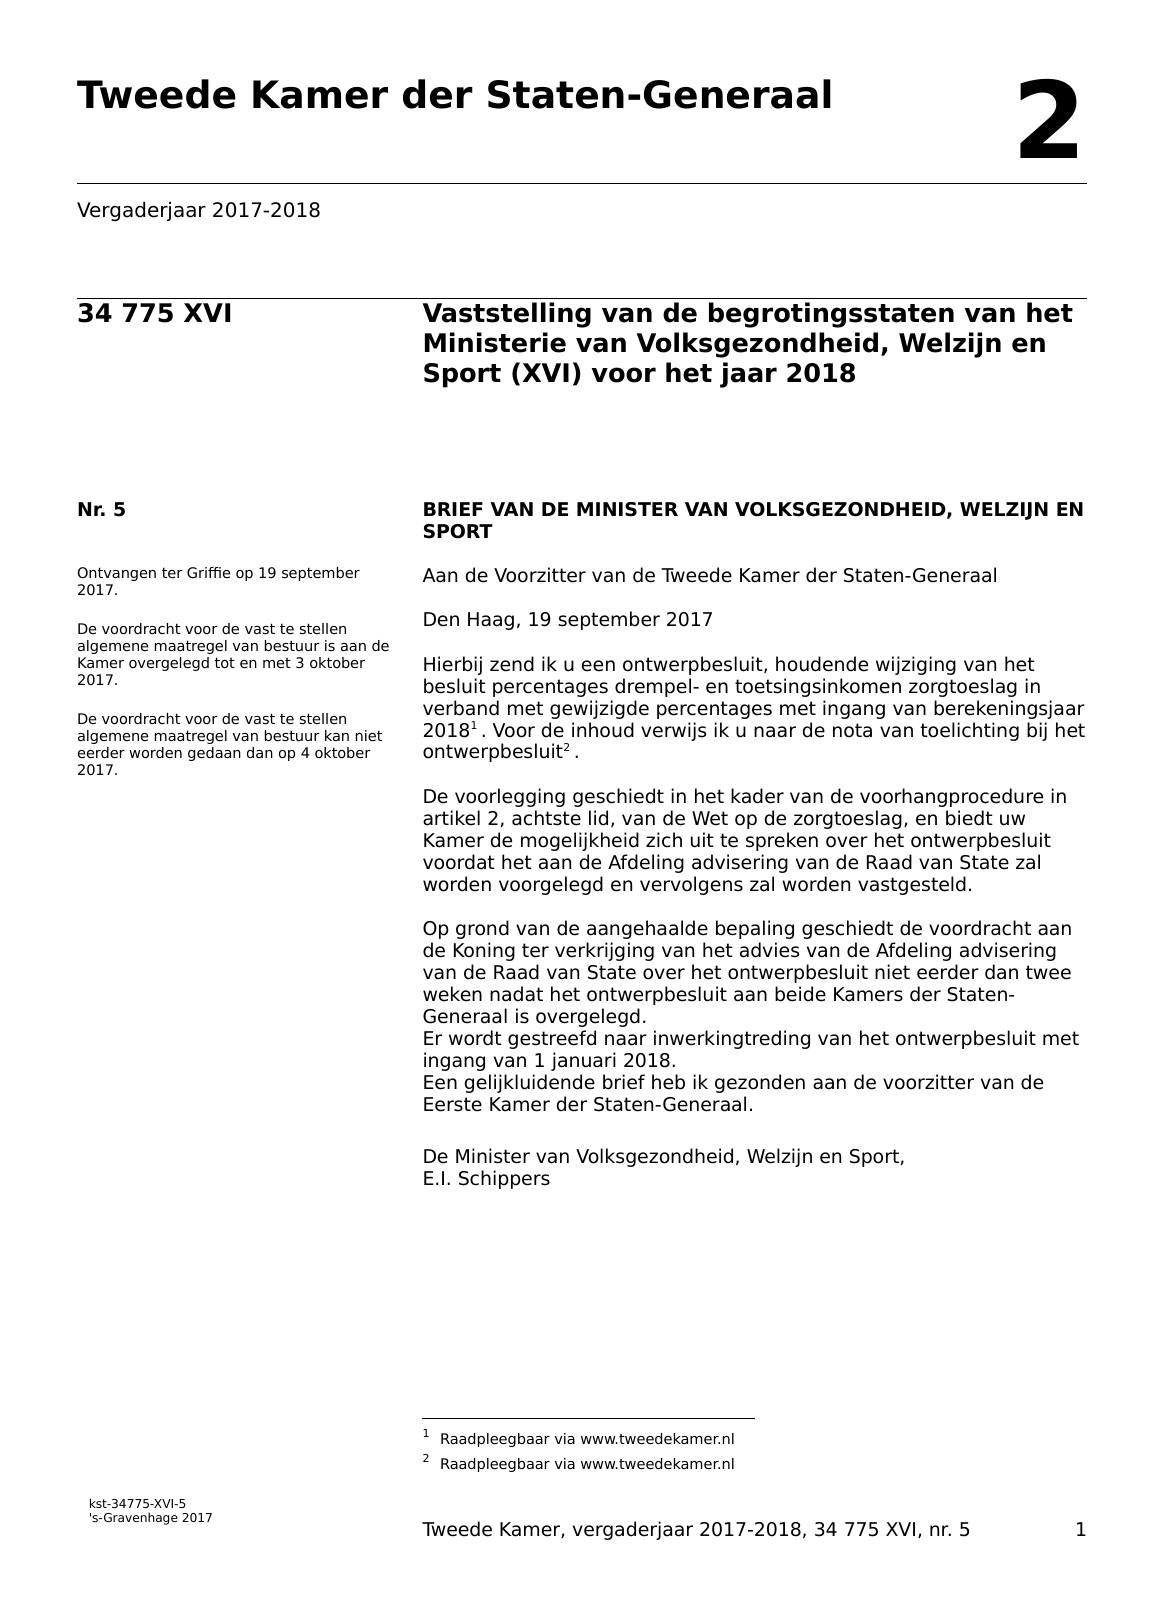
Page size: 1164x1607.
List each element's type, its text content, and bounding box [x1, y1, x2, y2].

text kst-34775-XVI-5 [88, 1497, 323, 1511]
text Raadpleegbaar via www.tweedekamer.nl [422, 1452, 1087, 1474]
text Hierbij zend ik u een ontwerpbesluit, houdende wijziging van het besluit percentages drempel- en toetsingsinkomen zorgtoeslag in verband met gewijzigde percentages met ingang van berekeningsjaar 2018. Voor de inhoud verwijs ik u naar de nota van toelichting bij het ontwerpbesluit. [422, 653, 1087, 763]
text Ontvangen ter Griffie op 19 september 2017. [77, 565, 399, 599]
text [77, 689, 399, 711]
text Er wordt gestreefd naar inwerkingtreding van het ontwerpbesluit met ingang van 1 januari 2018. [422, 1028, 1087, 1072]
text De Minister van Volksgezondheid, Welzijn en Sport, E.I. Schippers [422, 1146, 1087, 1189]
table_header Tweede Kamer der Staten-Generaal [77, 59, 886, 183]
text Aan de Voorzitter van de Tweede Kamer der Staten-Generaal [422, 565, 1087, 587]
text 's-Gravenhage 2017 [88, 1511, 323, 1525]
text De voordracht voor de vast te stellen algemene maatregel van bestuur is aan de Kamer overgelegd tot en met 3 oktober 2017. [77, 621, 399, 689]
table_cell Vergaderjaar 2017-2018 [77, 184, 1087, 298]
text De voorlegging geschiedt in het kader van de voorhangprocedure in artikel 2, achtste lid, van de Wet op de zorgtoeslag, en biedt uw Kamer de mogelijkheid zich uit te spreken over het ontwerpbesluit voordat het aan de Afdeling advisering van de Raad van State zal worden voorgelegd en vervolgens zal worden vastgesteld. [422, 786, 1087, 896]
subtitle 34 775 XVI Vaststelling van de begrotingsstaten van het Ministerie van Volksgezondheid, Welzijn en Sport (XVI) voor het jaar 2018 [77, 299, 1087, 388]
subtitle Nr. 5 BRIEF VAN DE MINISTER VAN VOLKSGEZONDHEID, WELZIJN EN SPORT [77, 499, 1087, 543]
text [77, 599, 399, 621]
text Een gelijkluidende brief heb ik gezonden aan de voorzitter van de Eerste Kamer der Staten-Generaal. [422, 1072, 1087, 1116]
table_header 2 [886, 59, 1087, 183]
text De voordracht voor de vast te stellen algemene maatregel van bestuur kan niet eerder worden gedaan dan op 4 oktober 2017. [77, 711, 399, 778]
text Raadpleegbaar via www.tweedekamer.nl [422, 1427, 1087, 1449]
text Den Haag, 19 september 2017 [422, 609, 1087, 631]
text Op grond van de aangehaalde bepaling geschiedt de voordracht aan de Koning ter verkrijging van het advies van de Afdeling advisering van de Raad van State over het ontwerpbesluit niet eerder dan twee weken nadat het ontwerpbesluit aan beide Kamers der Staten-Generaal is overgelegd. [422, 918, 1087, 1028]
